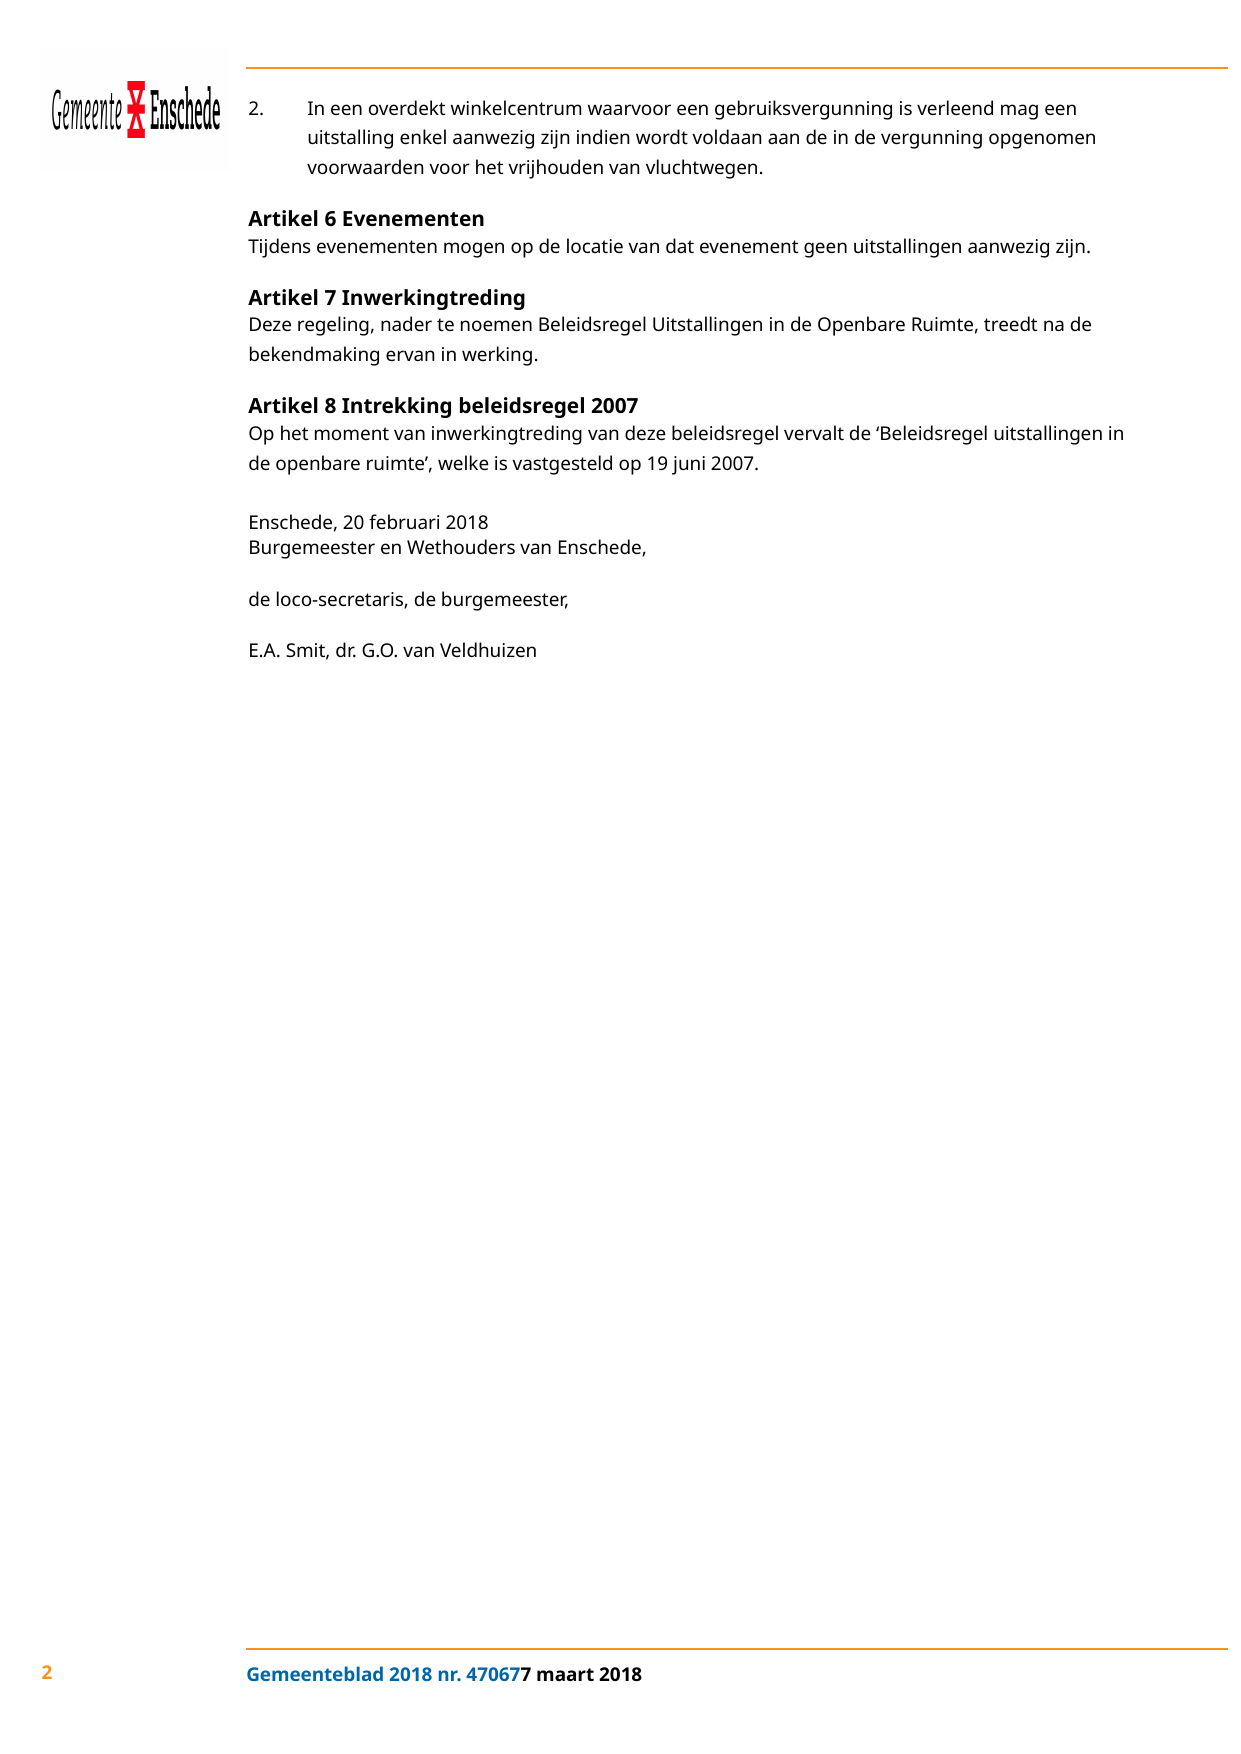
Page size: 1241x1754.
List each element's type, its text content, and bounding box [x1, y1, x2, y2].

text Deze regeling, nader te noemen Beleidsregel Uitstallingen in de Openbare Ruimte, treedt na de bekendmaking ervan in werking. [248, 312, 1152, 367]
picture [41, 47, 231, 172]
text Artikel 6 Evenementen [248, 204, 1152, 233]
text de loco-secretaris, de burgemeester, [248, 586, 1152, 612]
text Burgemeester en Wethouders van Enschede, [248, 534, 1152, 560]
text Artikel 7 Inwerkingtreding [248, 283, 1152, 312]
text Op het moment van inwerkingtreding van deze beleidsregel vervalt de ‘Beleidsregel uitstallingen in de openbare ruimte’, welke is vastgesteld op 19 juni 2007. [248, 420, 1152, 475]
text Tijdens evenementen mogen op de locatie van dat evenement geen uitstallingen aanwezig zijn. [248, 233, 1152, 258]
text E.A. Smit, dr. G.O. van Veldhuizen [248, 637, 1152, 663]
list In een overdekt winkelcentrum waarvoor een gebruiksvergunning is verleend mag een uitstalling enkel aanwezig zijn indien wordt voldaan aan de in de vergunning opgenomen voorwaarden voor het vrijhouden van vluchtwegen. [248, 95, 1152, 180]
text Enschede, 20 februari 2018 [248, 509, 1152, 534]
text Artikel 8 Intrekking beleidsregel 2007 [248, 392, 1152, 420]
